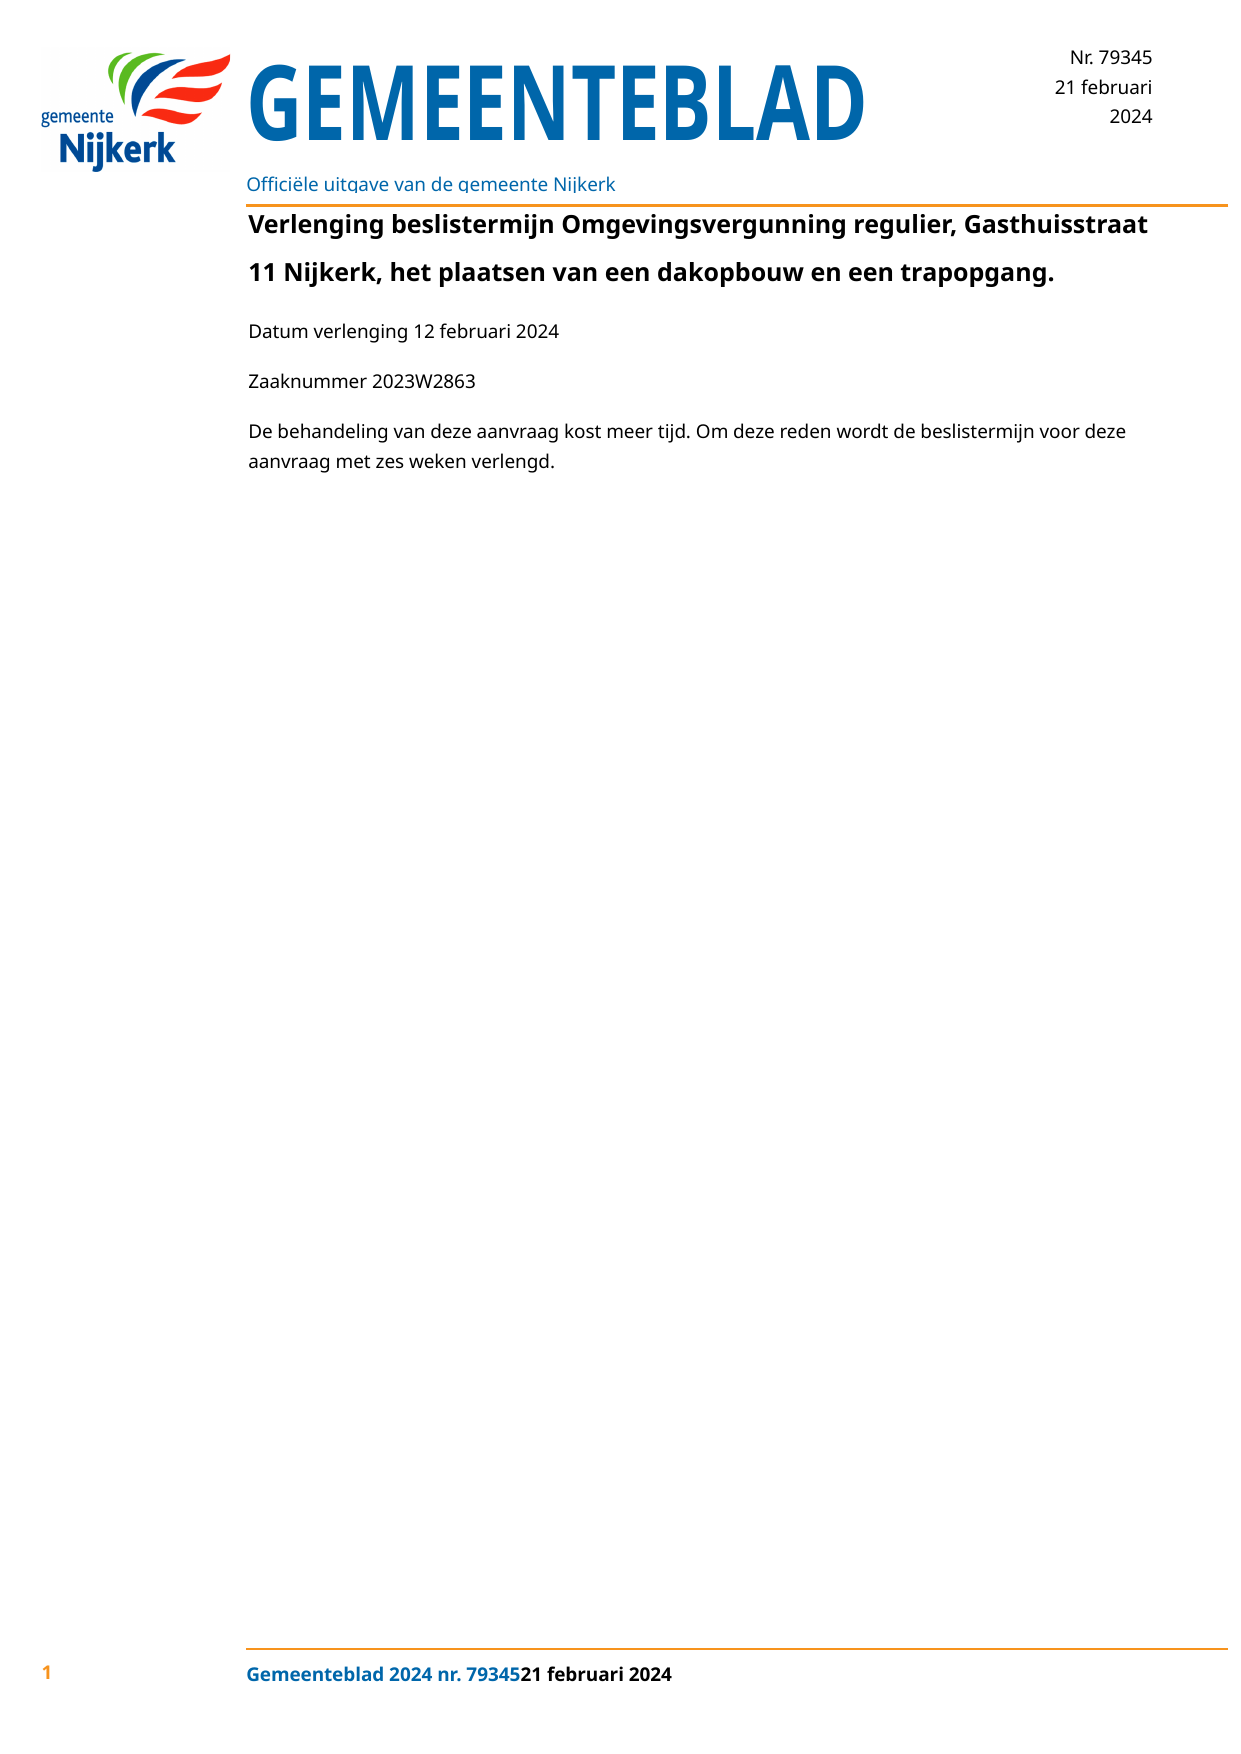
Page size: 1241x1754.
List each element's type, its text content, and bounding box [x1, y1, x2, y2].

text Zaaknummer 2023W2863 [248, 368, 1152, 394]
text De behandeling van deze aanvraag kost meer tijd. Om deze reden wordt de beslistermijn voor deze aanvraag met zes weken verlengd. [248, 419, 1152, 474]
text Verlenging beslistermijn Omgevingsvergunning regulier, Gasthuisstraat 11 Nijkerk, het plaatsen van een dakopbouw en een trapopgang. [248, 207, 1152, 288]
text Datum verlenging 12 februari 2024 [248, 318, 1152, 344]
picture [41, 47, 231, 172]
